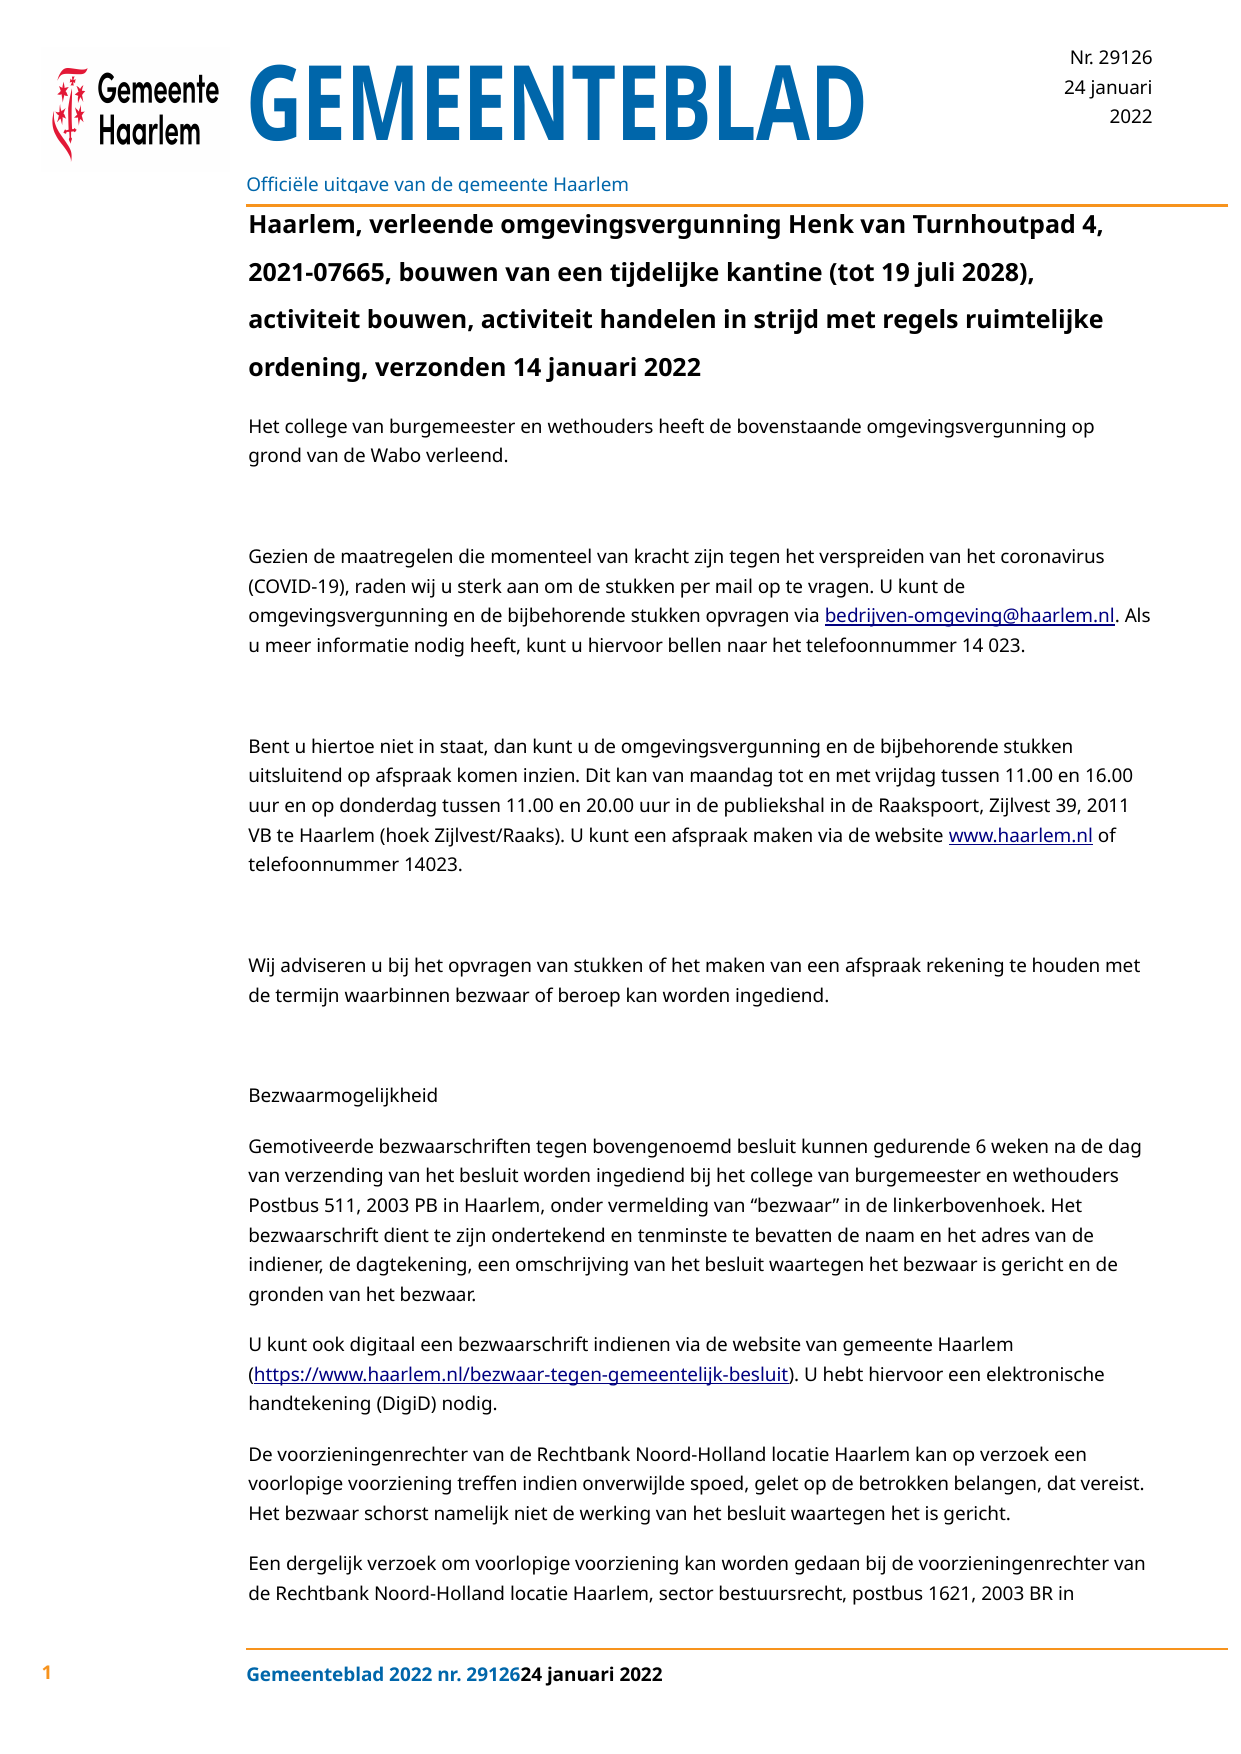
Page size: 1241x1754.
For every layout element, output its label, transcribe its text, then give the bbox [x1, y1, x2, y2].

text Gezien de maatregelen die momenteel van kracht zijn tegen het verspreiden van het coronavirus (COVID-19), raden wij u sterk aan om de stukken per mail op te vragen. U kunt de omgevingsvergunning en de bijbehorende stukken opvragen via bedrijven-omgeving@haarlem.nl. Als u meer informatie nodig heeft, kunt u hiervoor bellen naar het telefoonnummer 14 023. [248, 543, 1152, 658]
picture [41, 47, 231, 172]
text Gemotiveerde bezwaarschriften tegen bovengenoemd besluit kunnen gedurende 6 weken na de dag van verzending van het besluit worden ingediend bij het college van burgemeester en wethouders Postbus 511, 2003 PB in Haarlem, onder vermelding van “bezwaar” in de linkerbovenhoek. Het bezwaarschrift dient te zijn ondertekend en tenminste te bevatten de naam en het adres van de indiener, de dagtekening, een omschrijving van het besluit waartegen het bezwaar is gericht en de gronden van het bezwaar. [248, 1133, 1152, 1307]
text De voorzieningenrechter van de Rechtbank Noord-Holland locatie Haarlem kan op verzoek een voorlopige voorziening treffen indien onverwijlde spoed, gelet op de betrokken belangen, dat vereist. Het bezwaar schorst namelijk niet de werking van het besluit waartegen het is gericht. [248, 1441, 1152, 1526]
text Wij adviseren u bij het opvragen van stukken of het maken van een afspraak rekening te houden met de termijn waarbinnen bezwaar of beroep kan worden ingediend. [248, 952, 1152, 1008]
text Haarlem, verleende omgevingsvergunning Henk van Turnhoutpad 4, 2021-07665, bouwen van een tijdelijke kantine (tot 19 juli 2028), activiteit bouwen, activiteit handelen in strijd met regels ruimtelijke ordening, verzonden 14 januari 2022 [248, 207, 1152, 384]
text Het college van burgemeester en wethouders heeft de bovenstaande omgevingsvergunning op grond van de Wabo verleend. [248, 413, 1152, 468]
text Bezwaarmogelijkheid [248, 1083, 1152, 1108]
text U kunt ook digitaal een bezwaarschrift indienen via de website van gemeente Haarlem (https://www.haarlem.nl/bezwaar-tegen-gemeentelijk-besluit). U hebt hiervoor een elektronische handtekening (DigiD) nodig. [248, 1331, 1152, 1416]
text Bent u hiertoe niet in staat, dan kunt u de omgevingsvergunning en de bijbehorende stukken uitsluitend op afspraak komen inzien. Dit kan van maandag tot en met vrijdag tussen 11.00 en 16.00 uur en op donderdag tussen 11.00 en 20.00 uur in de publiekshal in de Raakspoort, Zijlvest 39, 2011 VB te Haarlem (hoek Zijlvest/Raaks). U kunt een afspraak maken via de website www.haarlem.nl of telefoonnummer 14023. [248, 733, 1152, 877]
text Een dergelijk verzoek om voorlopige voorziening kan worden gedaan bij de voorzieningenrechter van de Rechtbank Noord-Holland locatie Haarlem, sector bestuursrecht, postbus 1621, 2003 BR in [248, 1551, 1152, 1606]
